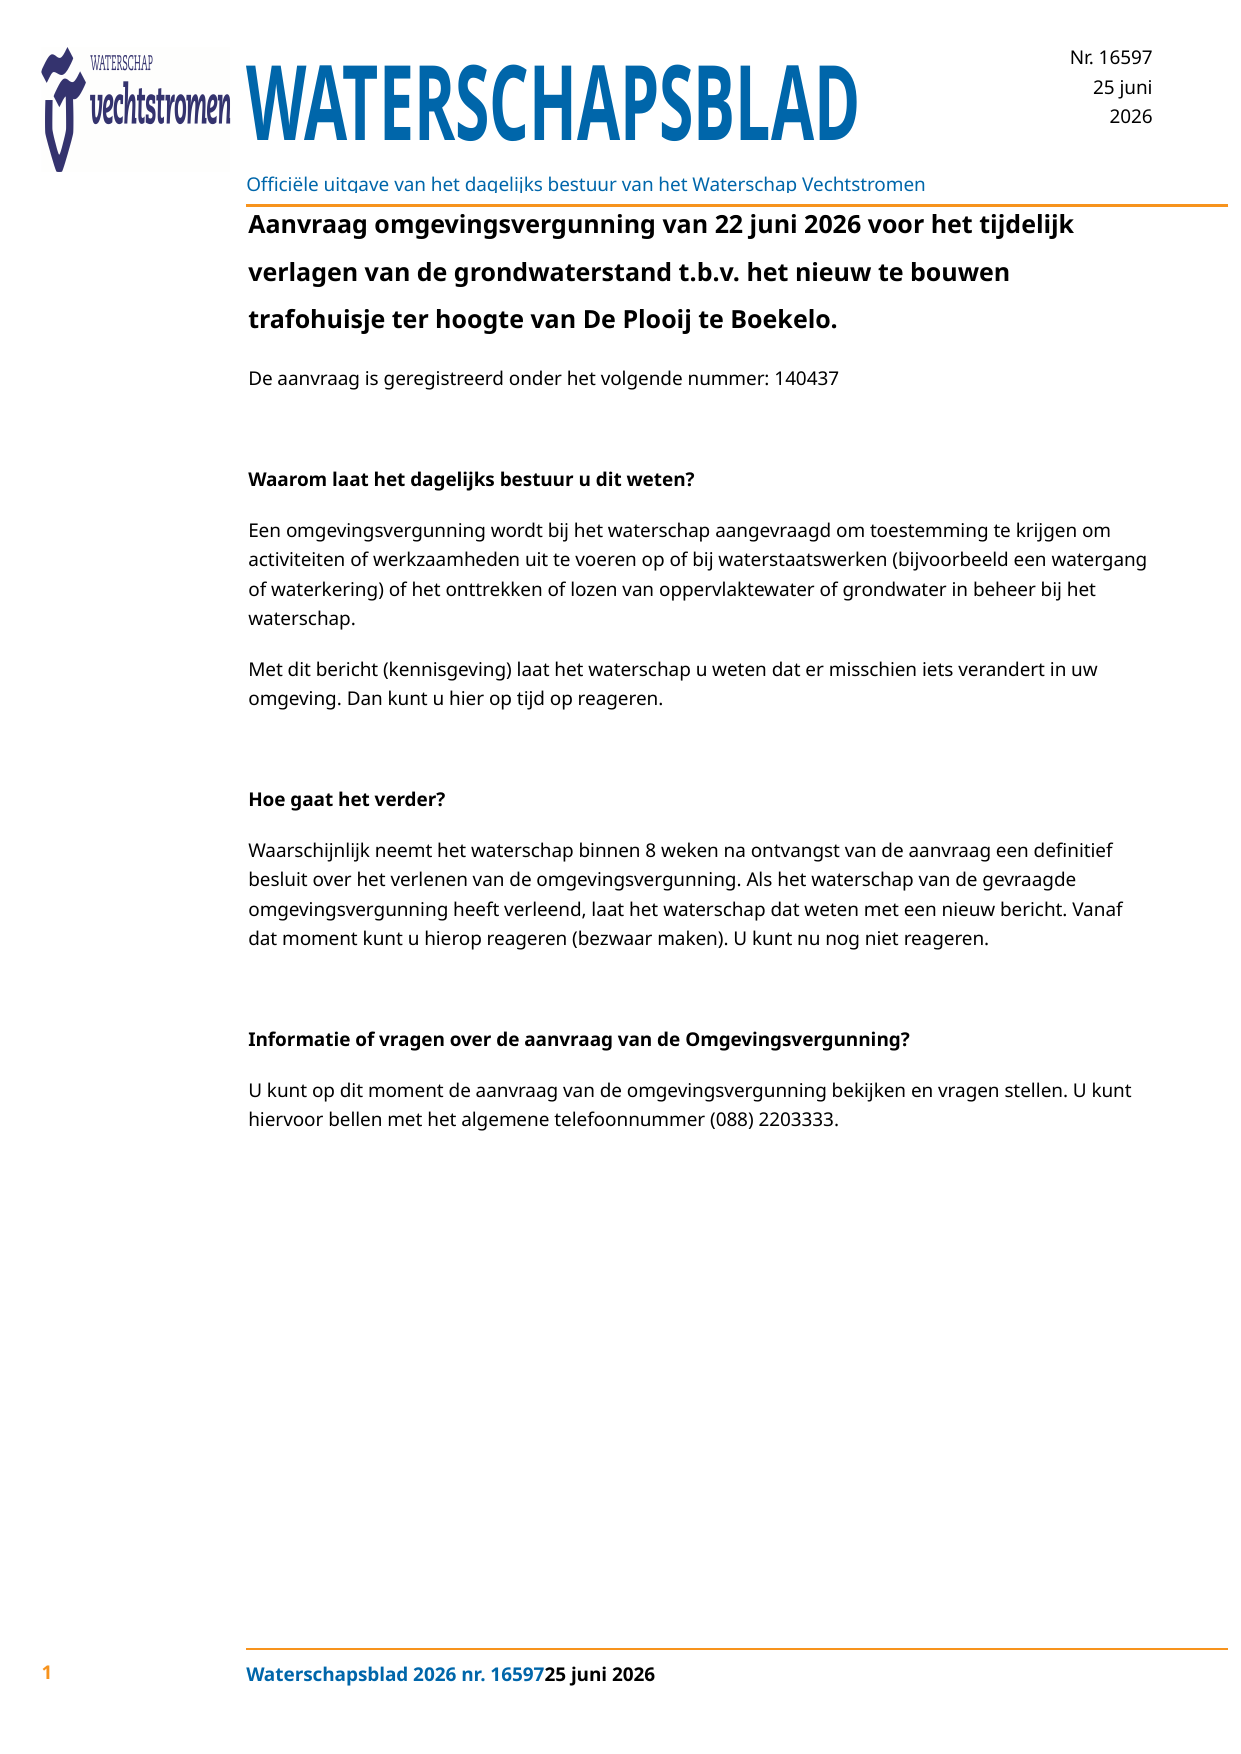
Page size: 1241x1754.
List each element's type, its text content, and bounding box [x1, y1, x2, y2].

text Waarschijnlijk neemt het waterschap binnen 8 weken na ontvangst van de aanvraag een definitief besluit over het verlenen van de omgevingsvergunning. Als het waterschap van de gevraagde omgevingsvergunning heeft verleend, laat het waterschap dat weten met een nieuw bericht. Vanaf dat moment kunt u hierop reageren (bezwaar maken). U kunt nu nog niet reageren. [248, 837, 1152, 951]
text De aanvraag is geregistreerd onder het volgende nummer: 140437 [248, 366, 1152, 391]
text Waarom laat het dagelijks bestuur u dit weten? [248, 466, 1152, 492]
text Hoe gaat het verder? [248, 786, 1152, 812]
text U kunt op dit moment de aanvraag van de omgevingsvergunning bekijken en vragen stellen. U kunt hiervoor bellen met het algemene telefoonnummer (088) 2203333. [248, 1077, 1152, 1132]
text Aanvraag omgevingsvergunning van 22 juni 2026 voor het tijdelijk verlagen van de grondwaterstand t.b.v. het nieuw te bouwen trafohuisje ter hoogte van De Plooij te Boekelo. [248, 207, 1152, 336]
text Een omgevingsvergunning wordt bij het waterschap aangevraagd om toestemming te krijgen om activiteiten of werkzaamheden uit te voeren op of bij waterstaatswerken (bijvoorbeeld een watergang of waterkering) of het onttrekken of lozen van oppervlaktewater of grondwater in beheer bij het waterschap. [248, 517, 1152, 631]
text Met dit bericht (kennisgeving) laat het waterschap u weten dat er misschien iets verandert in uw omgeving. Dan kunt u hier op tijd op reageren. [248, 656, 1152, 711]
text Informatie of vragen over de aanvraag van de Omgevingsvergunning? [248, 1026, 1152, 1052]
picture [41, 47, 231, 172]
